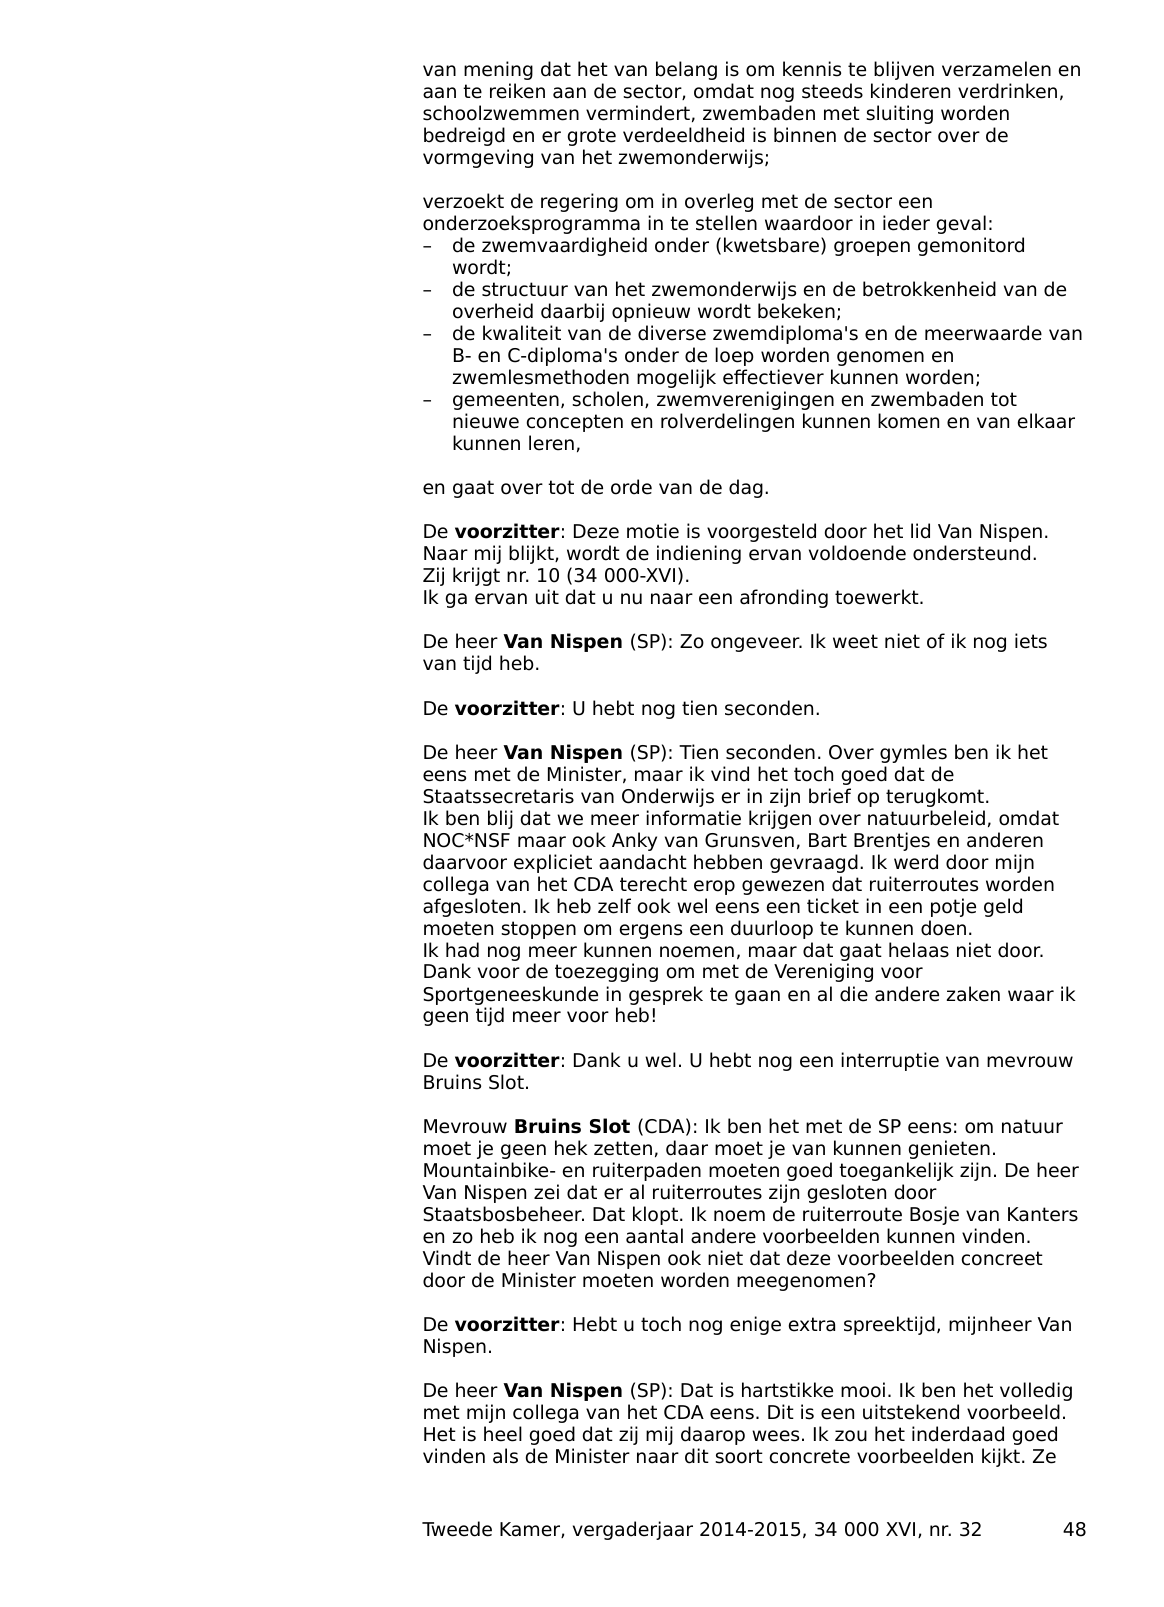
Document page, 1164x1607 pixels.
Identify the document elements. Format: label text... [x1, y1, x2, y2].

text van mening dat het van belang is om kennis te blijven verzamelen en aan te reiken aan de sector, omdat nog steeds kinderen verdrinken, schoolzwemmen vermindert, zwembaden met sluiting worden bedreigd en er grote verdeeldheid is binnen de sector over de vormgeving van het zwemonderwijs; [422, 59, 1087, 169]
text – de zwemvaardigheid onder (kwetsbare) groepen gemonitord wordt; [422, 235, 1087, 279]
text De voorzitter: Dank u wel. U hebt nog een interruptie van mevrouw Bruins Slot. [422, 1049, 1087, 1093]
text De voorzitter: Hebt u toch nog enige extra spreektijd, mijnheer Van Nispen. [422, 1314, 1087, 1358]
text De heer Van Nispen (SP): Zo ongeveer. Ik weet niet of ik nog iets van tijd heb. [422, 631, 1087, 675]
text De voorzitter: U hebt nog tien seconden. [422, 697, 1087, 719]
text Ik ga ervan uit dat u nu naar een afronding toewerkt. [422, 587, 1087, 609]
text Ik had nog meer kunnen noemen, maar dat gaat helaas niet door. Dank voor de toezegging om met de Vereniging voor Sportgeneeskunde in gesprek te gaan en al die andere zaken waar ik geen tijd meer voor heb! [422, 939, 1087, 1027]
text Ik ben blij dat we meer informatie krijgen over natuurbeleid, omdat NOC*NSF maar ook Anky van Grunsven, Bart Brentjes en anderen daarvoor expliciet aandacht hebben gevraagd. Ik werd door mijn collega van het CDA terecht erop gewezen dat ruiterroutes worden afgesloten. Ik heb zelf ook wel eens een ticket in een potje geld moeten stoppen om ergens een duurloop te kunnen doen. [422, 808, 1087, 939]
text De heer Van Nispen (SP): Tien seconden. Over gymles ben ik het eens met de Minister, maar ik vind het toch goed dat de Staatssecretaris van Onderwijs er in zijn brief op terugkomt. [422, 742, 1087, 808]
text – gemeenten, scholen, zwemverenigingen en zwembaden tot nieuwe concepten en rolverdelingen kunnen komen en van elkaar kunnen leren, [422, 389, 1087, 455]
text De voorzitter: Deze motie is voorgesteld door het lid Van Nispen. Naar mij blijkt, wordt de indiening ervan voldoende ondersteund. [422, 521, 1087, 565]
text Zij krijgt nr. 10 (34 000-XVI). [422, 565, 1087, 587]
text Mevrouw Bruins Slot (CDA): Ik ben het met de SP eens: om natuur moet je geen hek zetten, daar moet je van kunnen genieten. Mountainbike- en ruiterpaden moeten goed toegankelijk zijn. De heer Van Nispen zei dat er al ruiterroutes zijn gesloten door Staatsbosbeheer. Dat klopt. Ik noem de ruiterroute Bosje van Kanters en zo heb ik nog een aantal andere voorbeelden kunnen vinden. Vindt de heer Van Nispen ook niet dat deze voorbeelden concreet door de Minister moeten worden meegenomen? [422, 1116, 1087, 1292]
text – de structuur van het zwemonderwijs en de betrokkenheid van de overheid daarbij opnieuw wordt bekeken; [422, 279, 1087, 323]
text De heer Van Nispen (SP): Dat is hartstikke mooi. Ik ben het volledig met mijn collega van het CDA eens. Dit is een uitstekend voorbeeld. Het is heel goed dat zij mij daarop wees. Ik zou het inderdaad goed vinden als de Minister naar dit soort concrete voorbeelden kijkt. Ze [422, 1380, 1087, 1468]
text – de kwaliteit van de diverse zwemdiploma's en de meerwaarde van B- en C-diploma's onder de loep worden genomen en zwemlesmethoden mogelijk effectiever kunnen worden; [422, 323, 1087, 389]
text en gaat over tot de orde van de dag. [422, 477, 1087, 499]
text verzoekt de regering om in overleg met de sector een onderzoeksprogramma in te stellen waardoor in ieder geval: [422, 191, 1087, 235]
